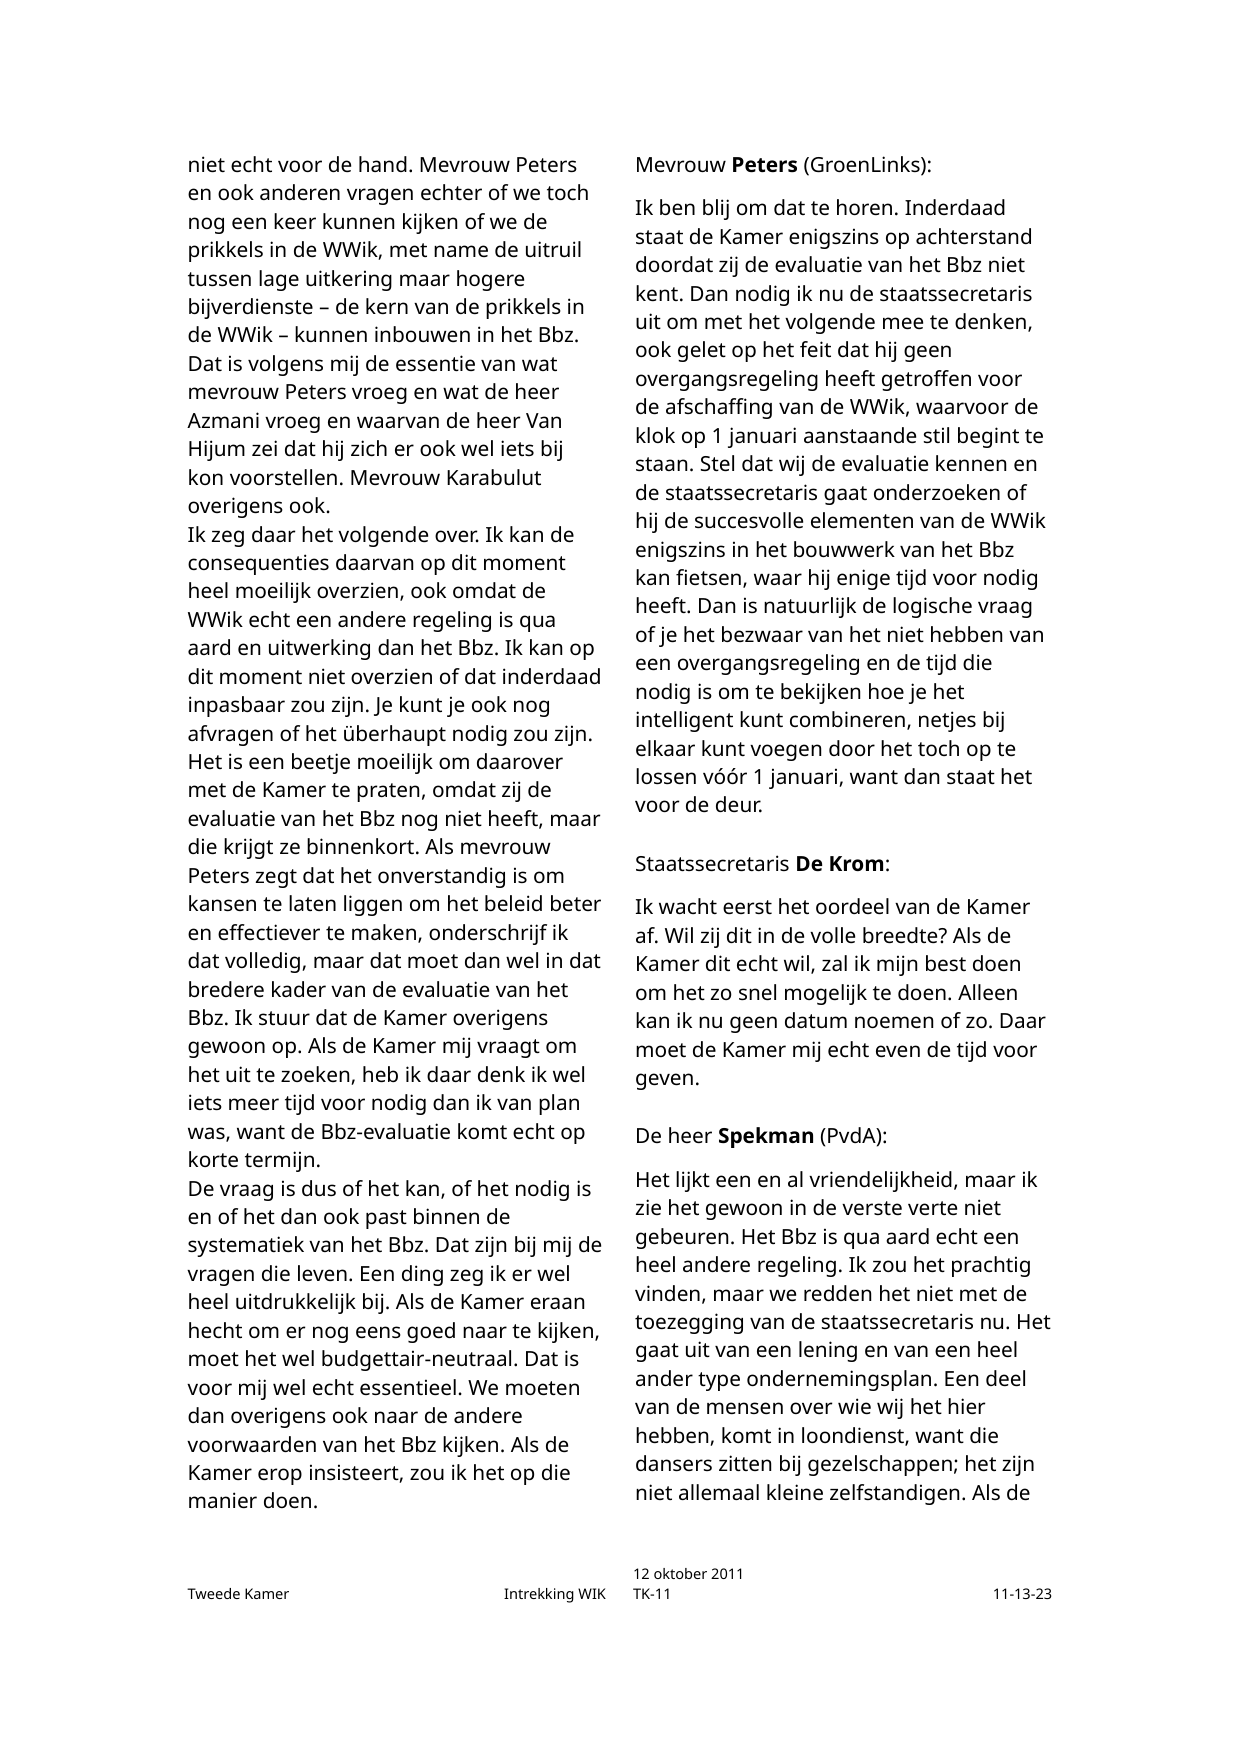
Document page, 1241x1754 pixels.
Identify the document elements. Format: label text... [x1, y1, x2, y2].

text Ik wacht eerst het oordeel van de Kamer af. Wil zij dit in de volle breedte? Als de Kamer dit echt wil, zal ik mijn best doen om het zo snel mogelijk te doen. Alleen kan ik nu geen datum noemen of zo. Daar moet de Kamer mij echt even de tijd voor geven. [635, 892, 1053, 1092]
text De heer Spekman (PvdA): [635, 1122, 1053, 1150]
text Het lijkt een en al vriendelijkheid, maar ik zie het gewoon in de verste verte niet gebeuren. Het Bbz is qua aard echt een heel andere regeling. Ik zou het prachtig vinden, maar we redden het niet met de toezegging van de staatssecretaris nu. Het gaat uit van een lening en van een heel ander type ondernemingsplan. Een deel van de mensen over wie wij het hier hebben, komt in loondienst, want die dansers zitten bij gezelschappen; het zijn niet allemaal kleine zelfstandigen. Als de [635, 1165, 1053, 1506]
text De vraag is dus of het kan, of het nodig is en of het dan ook past binnen de systematiek van het Bbz. Dat zijn bij mij de vragen die leven. Een ding zeg ik er wel heel uitdrukkelijk bij. Als de Kamer eraan hecht om er nog eens goed naar te kijken, moet het wel budgettair-neutraal. Dat is voor mij wel echt essentieel. We moeten dan overigens ook naar de andere voorwaarden van het Bbz kijken. Als de Kamer erop insisteert, zou ik het op die manier doen. [187, 1174, 605, 1515]
text niet echt voor de hand. Mevrouw Peters en ook anderen vragen echter of we toch nog een keer kunnen kijken of we de prikkels in de WWik, met name de uitruil tussen lage uitkering maar hogere bijverdienste – de kern van de prikkels in de WWik – kunnen inbouwen in het Bbz. Dat is volgens mij de essentie van wat mevrouw Peters vroeg en wat de heer Azmani vroeg en waarvan de heer Van Hijum zei dat hij zich er ook wel iets bij kon voorstellen. Mevrouw Karabulut overigens ook. [187, 150, 605, 520]
text Ik ben blij om dat te horen. Inderdaad staat de Kamer enigszins op achterstand doordat zij de evaluatie van het Bbz niet kent. Dan nodig ik nu de staatssecretaris uit om met het volgende mee te denken, ook gelet op het feit dat hij geen overgangsregeling heeft getroffen voor de afschaffing van de WWik, waarvoor de klok op 1 januari aanstaande stil begint te staan. Stel dat wij de evaluatie kennen en de staatssecretaris gaat onderzoeken of hij de succesvolle elementen van de WWik enigszins in het bouwwerk van het Bbz kan fietsen, waar hij enige tijd voor nodig heeft. Dan is natuurlijk de logische vraag of je het bezwaar van het niet hebben van een overgangsregeling en de tijd die nodig is om te bekijken hoe je het intelligent kunt combineren, netjes bij elkaar kunt voegen door het toch op te lossen vóór 1 januari, want dan staat het voor de deur. [635, 193, 1053, 819]
text Ik zeg daar het volgende over. Ik kan de consequenties daarvan op dit moment heel moeilijk overzien, ook omdat de WWik echt een andere regeling is qua aard en uitwerking dan het Bbz. Ik kan op dit moment niet overzien of dat inderdaad inpasbaar zou zijn. Je kunt je ook nog afvragen of het überhaupt nodig zou zijn. Het is een beetje moeilijk om daarover met de Kamer te praten, omdat zij de evaluatie van het Bbz nog niet heeft, maar die krijgt ze binnenkort. Als mevrouw Peters zegt dat het onverstandig is om kansen te laten liggen om het beleid beter en effectiever te maken, onderschrijf ik dat volledig, maar dat moet dan wel in dat bredere kader van de evaluatie van het Bbz. Ik stuur dat de Kamer overigens gewoon op. Als de Kamer mij vraagt om het uit te zoeken, heb ik daar denk ik wel iets meer tijd voor nodig dan ik van plan was, want de Bbz-evaluatie komt echt op korte termijn. [187, 520, 605, 1174]
text Mevrouw Peters (GroenLinks): [635, 150, 1053, 178]
text Staatssecretaris De Krom: [635, 849, 1053, 877]
